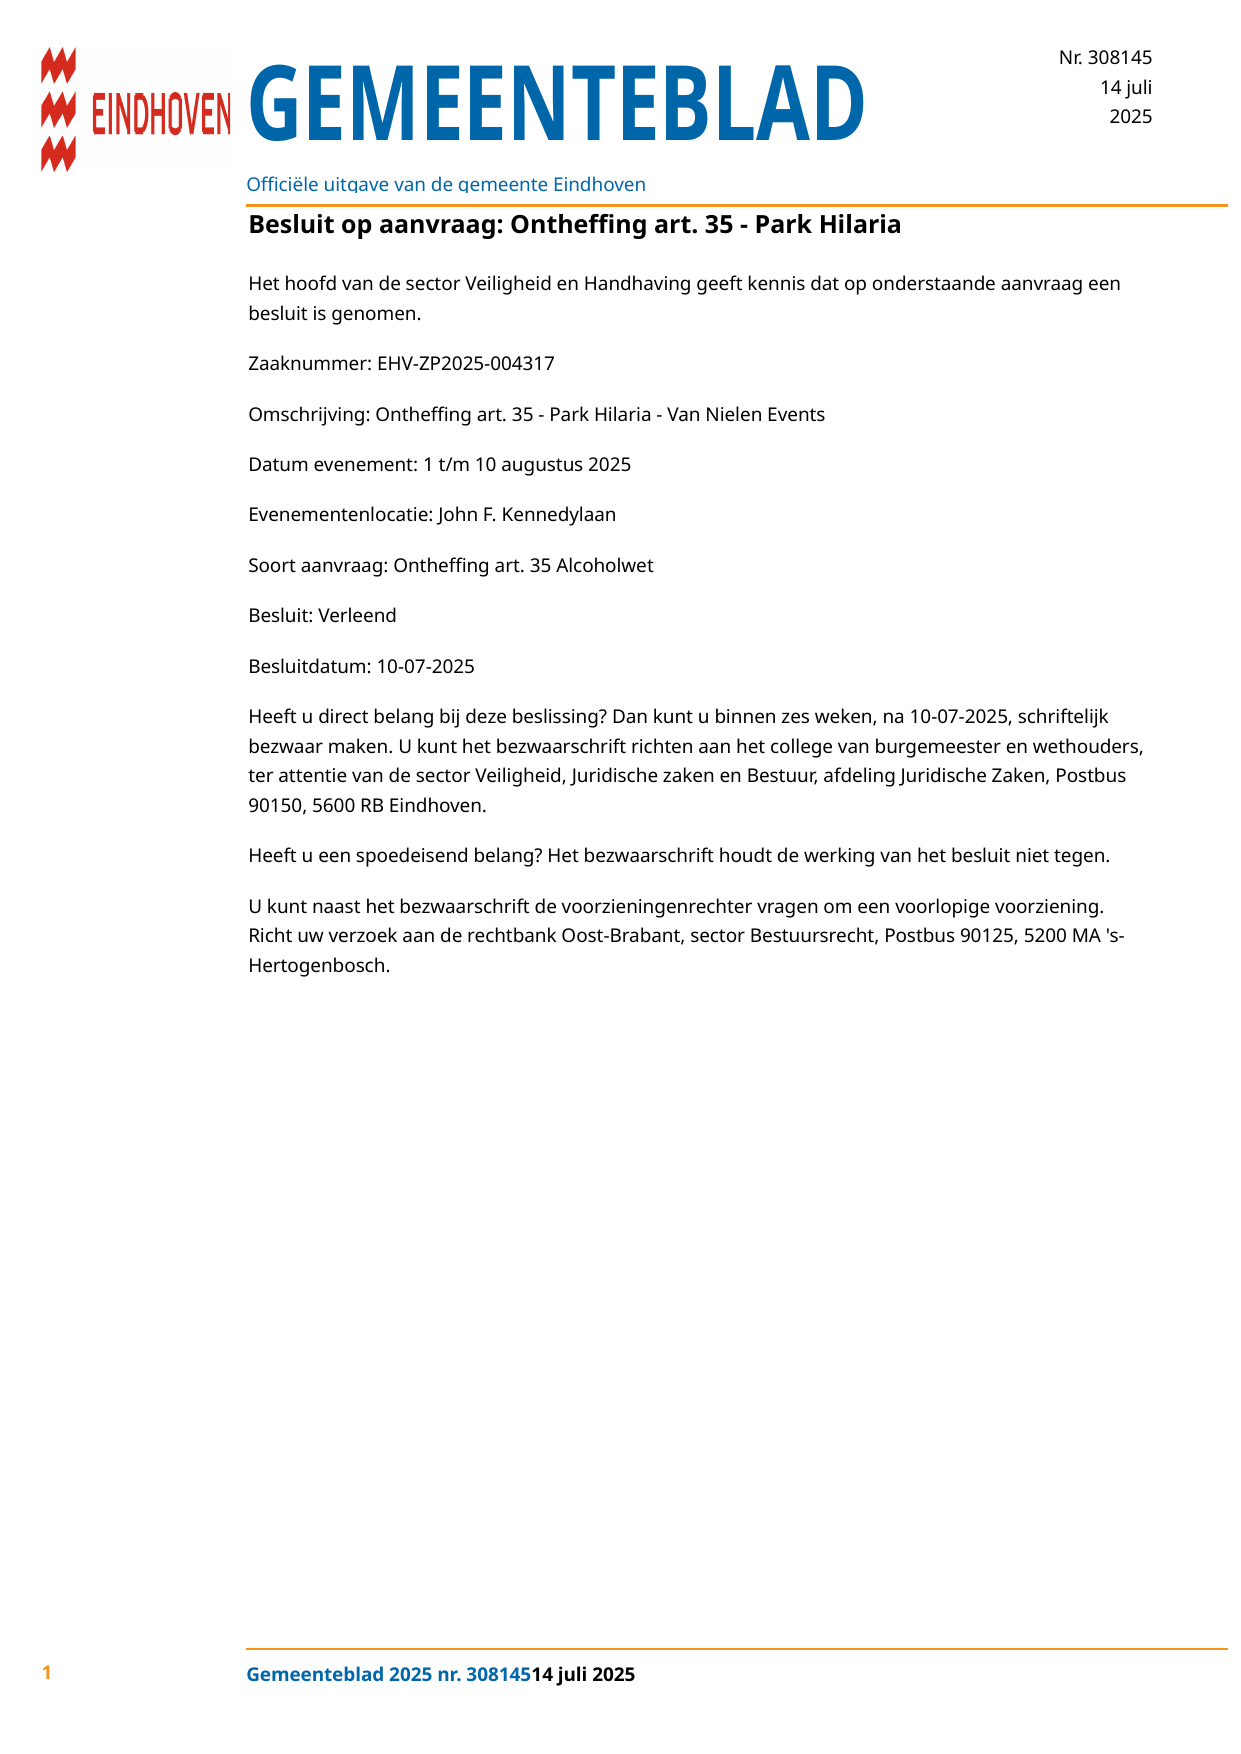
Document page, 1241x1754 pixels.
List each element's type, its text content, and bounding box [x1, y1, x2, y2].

text Het hoofd van de sector Veiligheid en Handhaving geeft kennis dat op onderstaande aanvraag een besluit is genomen. [248, 270, 1152, 326]
text Zaaknummer: EHV-ZP2025-004317 [248, 350, 1152, 376]
text Heeft u een spoedeisend belang? Het bezwaarschrift houdt de werking van het besluit niet tegen. [248, 842, 1152, 868]
text Omschrijving: Ontheffing art. 35 - Park Hilaria - Van Nielen Events [248, 401, 1152, 426]
text Evenementenlocatie: John F. Kennedylaan [248, 502, 1152, 527]
text Soort aanvraag: Ontheffing art. 35 Alcoholwet [248, 552, 1152, 578]
text Besluitdatum: 10-07-2025 [248, 653, 1152, 678]
text Besluit op aanvraag: Ontheffing art. 35 - Park Hilaria [248, 207, 1152, 241]
text Besluit: Verleend [248, 602, 1152, 628]
text Datum evenement: 1 t/m 10 augustus 2025 [248, 451, 1152, 477]
text U kunt naast het bezwaarschrift de voorzieningenrechter vragen om een voorlopige voorziening. Richt uw verzoek aan de rechtbank Oost-Brabant, sector Bestuursrecht, Postbus 90125, 5200 MA 's-Hertogenbosch. [248, 893, 1152, 978]
picture [41, 47, 231, 172]
text Heeft u direct belang bij deze beslissing? Dan kunt u binnen zes weken, na 10-07-2025, schriftelijk bezwaar maken. U kunt het bezwaarschrift richten aan het college van burgemeester en wethouders, ter attentie van de sector Veiligheid, Juridische zaken en Bestuur, afdeling Juridische Zaken, Postbus 90150, 5600 RB Eindhoven. [248, 703, 1152, 818]
